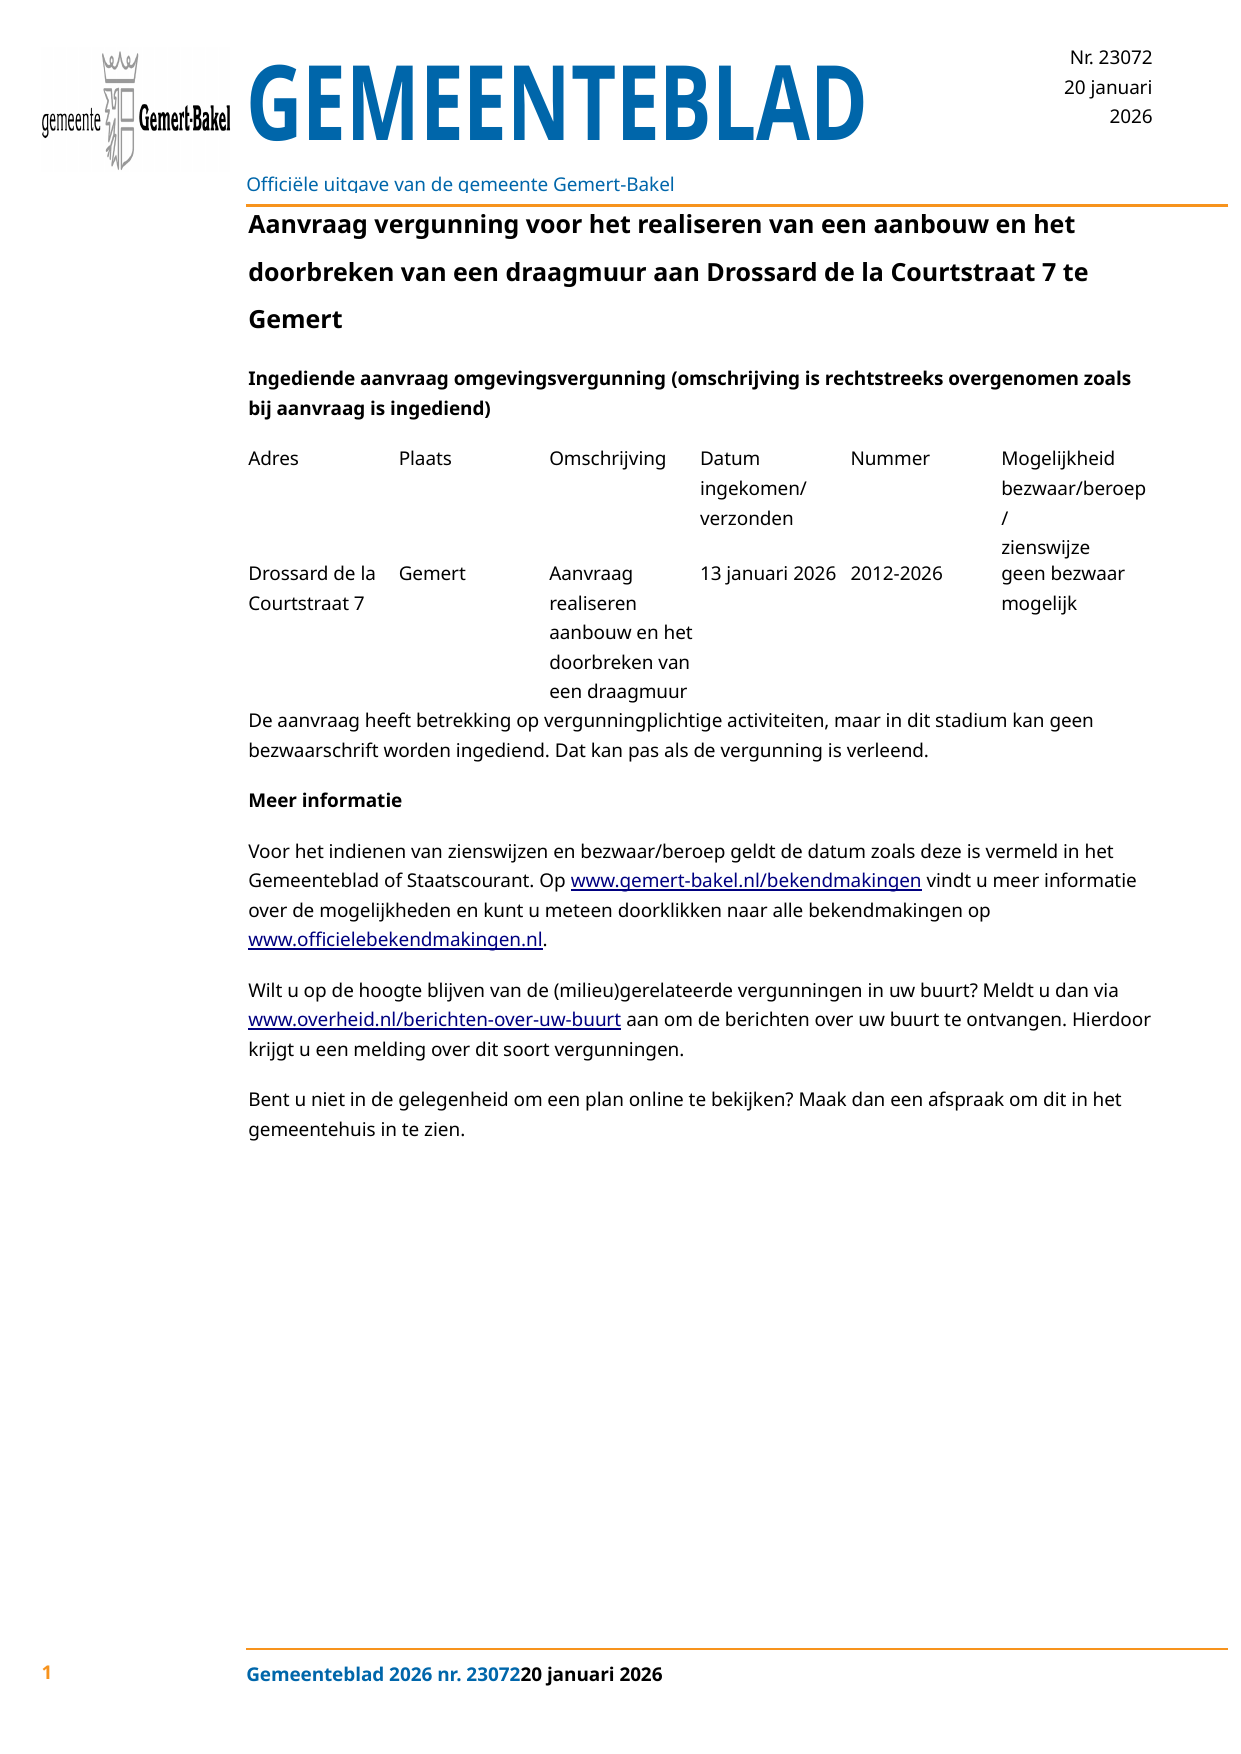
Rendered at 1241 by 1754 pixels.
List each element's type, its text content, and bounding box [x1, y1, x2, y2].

table_cell 13 januari 2026 [700, 560, 850, 704]
table_header Plaats [399, 446, 549, 560]
table_header Nummer [850, 446, 1001, 560]
text Bent u niet in de gelegenheid om een plan online te bekijken? Maak dan een afspraak om dit in het gemeentehuis in te zien. [248, 1087, 1152, 1142]
table_header Omschrijving [549, 446, 700, 560]
table_header Datum ingekomen/ verzonden [700, 446, 850, 560]
text Meer informatie [248, 787, 1152, 813]
text De aanvraag heeft betrekking op vergunningplichtige activiteiten, maar in dit stadium kan geen bezwaarschrift worden ingediend. Dat kan pas als de vergunning is verleend. [248, 707, 1152, 763]
text Voor het indienen van zienswijzen en bezwaar/beroep geldt de datum zoals deze is vermeld in het Gemeenteblad of Staatscourant. Op www.gemert-bakel.nl/bekendmakingen vindt u meer informatie over de mogelijkheden en kunt u meteen doorklikken naar alle bekendmakingen op www.officielebekendmakingen.nl. [248, 838, 1152, 952]
text Aanvraag vergunning voor het realiseren van een aanbouw en het doorbreken van een draagmuur aan Drossard de la Courtstraat 7 te Gemert [248, 207, 1152, 336]
text Ingediende aanvraag omgevingsvergunning (omschrijving is rechtstreeks overgenomen zoals bij aanvraag is ingediend) [248, 366, 1152, 421]
table_cell 2012-2026 [850, 560, 1001, 704]
picture [41, 47, 231, 172]
text Wilt u op de hoogte blijven van de (milieu)gerelateerde vergunningen in uw buurt? Meldt u dan via www.overheid.nl/berichten-over-uw-buurt aan om de berichten over uw buurt te ontvangen. Hierdoor krijgt u een melding over dit soort vergunningen. [248, 977, 1152, 1062]
table_cell Aanvraag realiseren aanbouw en het doorbreken van een draagmuur [549, 560, 700, 704]
table_cell geen bezwaar mogelijk [1001, 560, 1152, 704]
table_header Adres [248, 446, 398, 560]
table_cell Drossard de la Courtstraat 7 [248, 560, 398, 704]
table_cell Gemert [399, 560, 549, 704]
table_header Mogelijkheid bezwaar/beroep/ zienswijze [1001, 446, 1152, 560]
